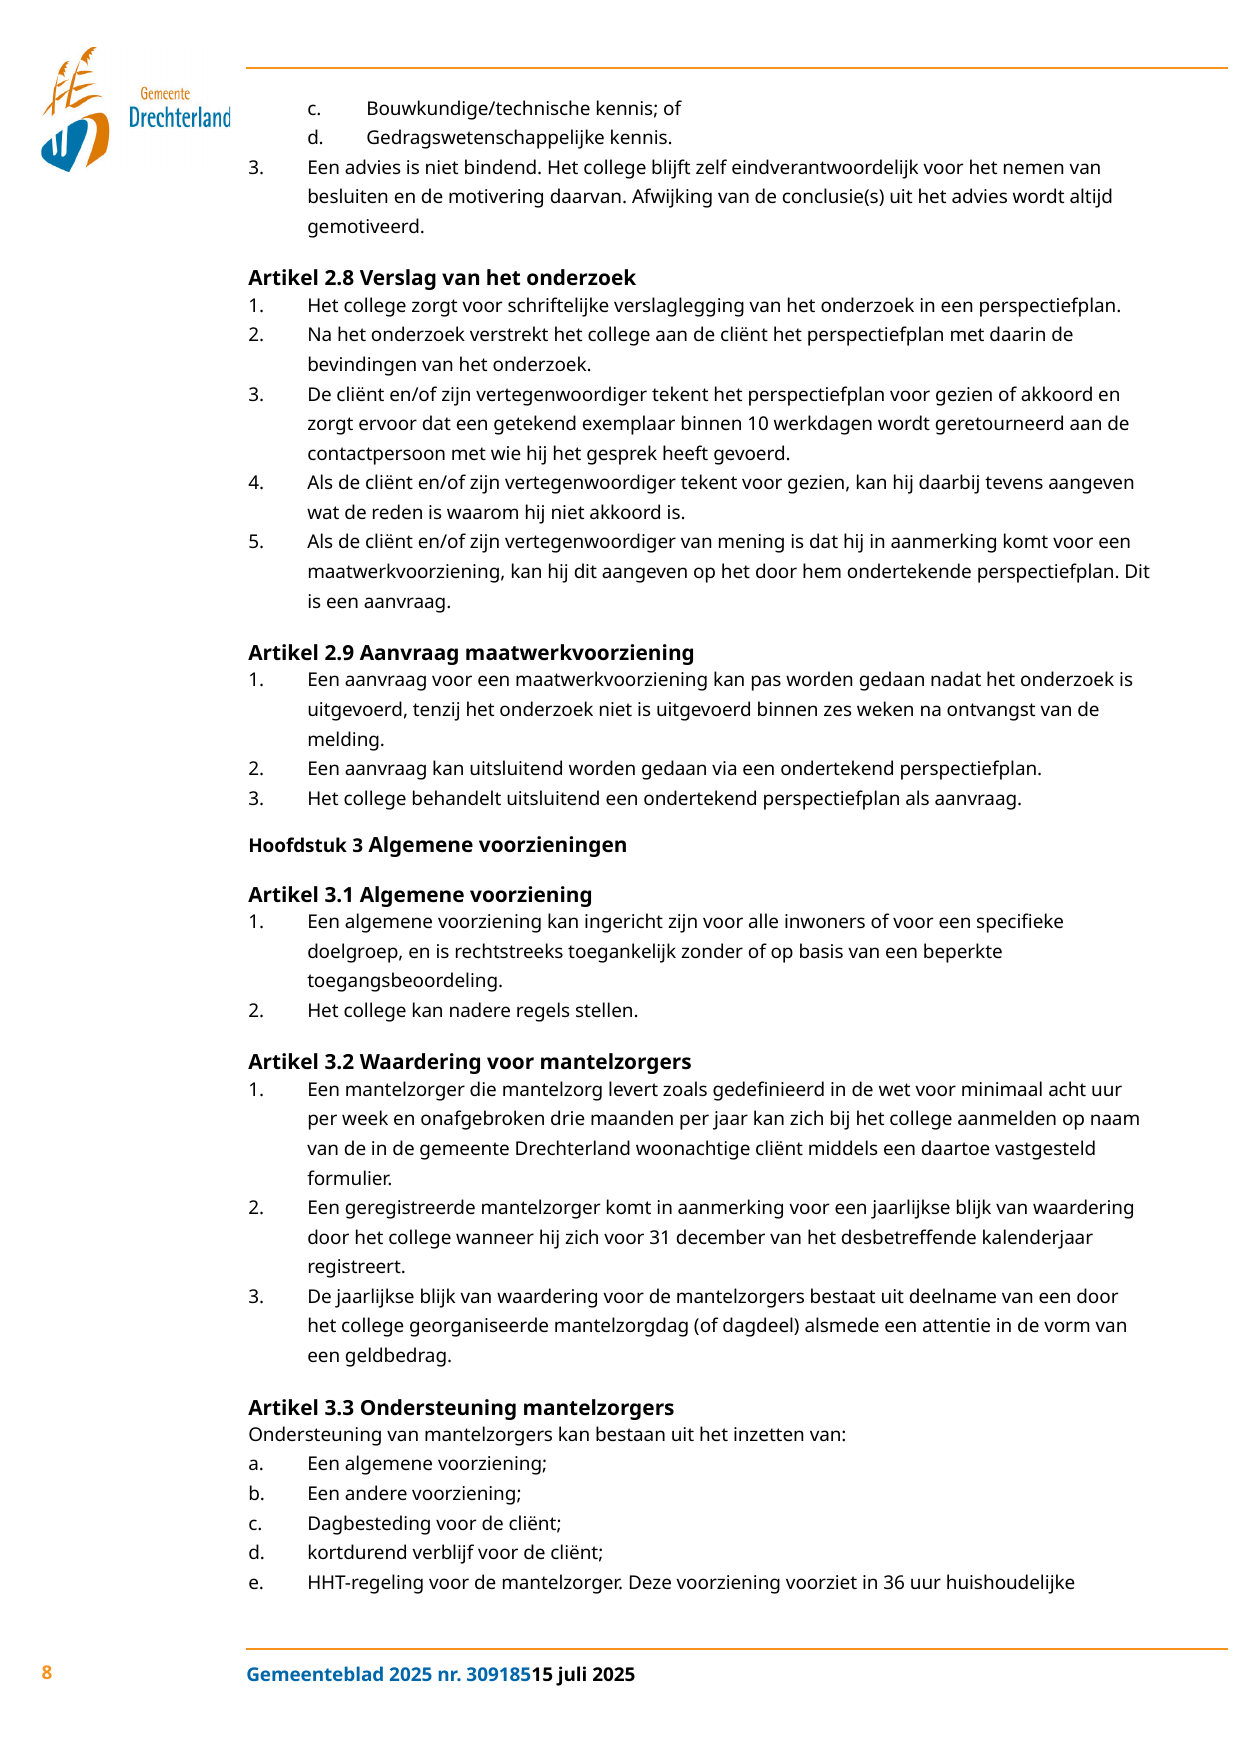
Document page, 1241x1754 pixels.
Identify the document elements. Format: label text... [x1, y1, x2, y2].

list Als de cliënt en/of zijn vertegenwoordiger tekent voor gezien, kan hij daarbij tevens aangeven wat de reden is waarom hij niet akkoord is. [248, 469, 1152, 525]
text Artikel 3.2 Waardering voor mantelzorgers [248, 1047, 1152, 1076]
picture [41, 47, 231, 172]
list De jaarlijkse blijk van waardering voor de mantelzorgers bestaat uit deelname van een door het college georganiseerde mantelzorgdag (of dagdeel) alsmede een attentie in de vorm van een geldbedrag. [248, 1283, 1152, 1368]
picture [226, 115, 231, 124]
list kortdurend verblijf voor de cliënt; [248, 1539, 1152, 1565]
picture [41, 158, 64, 172]
list Als de cliënt en/of zijn vertegenwoordiger van mening is dat hij in aanmerking komt voor een maatwerkvoorziening, kan hij dit aangeven op het door hem ondertekende perspectiefplan. Dit is een aanvraag. [248, 529, 1152, 613]
list HHT-regeling voor de mantelzorger. Deze voorziening voorziet in 36 uur huishoudelijke [248, 1569, 1152, 1595]
list Een aanvraag kan uitsluitend worden gedaan via een ondertekend perspectiefplan. [248, 755, 1152, 781]
text Ondersteuning van mantelzorgers kan bestaan uit het inzetten van: [248, 1421, 1152, 1447]
list Het college kan nadere regels stellen. [248, 997, 1152, 1023]
text Artikel 3.3 Ondersteuning mantelzorgers [248, 1393, 1152, 1421]
list Een advies is niet bindend. Het college blijft zelf eindverantwoordelijk voor het nemen van besluiten en de motivering daarvan. Afwijking van de conclusie(s) uit het advies wordt altijd gemotiveerd. [248, 154, 1152, 239]
list Een mantelzorger die mantelzorg levert zoals gedefinieerd in de wet voor minimaal acht uur per week en onafgebroken drie maanden per jaar kan zich bij het college aanmelden op naam van de in de gemeente Drechterland woonachtige cliënt middels een daartoe vastgesteld formulier. [248, 1076, 1152, 1190]
list Een algemene voorziening; [248, 1451, 1152, 1476]
list Dagbesteding voor de cliënt; [248, 1510, 1152, 1536]
text Artikel 2.8 Verslag van het onderzoek [248, 263, 1152, 292]
list Het college behandelt uitsluitend een ondertekend perspectiefplan als aanvraag. [248, 785, 1152, 811]
list Een aanvraag voor een maatwerkvoorziening kan pas worden gedaan nadat het onderzoek is uitgevoerd, tenzij het onderzoek niet is uitgevoerd binnen zes weken na ontvangst van de melding. [248, 667, 1152, 752]
list Gedragswetenschappelijke kennis. [307, 124, 1152, 150]
text Hoofdstuk 3 Algemene voorzieningen [248, 831, 1152, 859]
list Bouwkundige/technische kennis; of [307, 95, 1152, 121]
list Na het onderzoek verstrekt het college aan de cliënt het perspectiefplan met daarin de bevindingen van het onderzoek. [248, 322, 1152, 377]
list Een algemene voorziening kan ingericht zijn voor alle inwoners of voor een specifieke doelgroep, en is rechtstreeks toegankelijk zonder of op basis van een beperkte toegangsbeoordeling. [248, 908, 1152, 993]
list Een andere voorziening; [248, 1480, 1152, 1506]
text Artikel 2.9 Aanvraag maatwerkvoorziening [248, 638, 1152, 667]
text Artikel 3.1 Algemene voorziening [248, 880, 1152, 908]
list Een geregistreerde mantelzorger komt in aanmerking voor een jaarlijkse blijk van waardering door het college wanneer hij zich voor 31 december van het desbetreffende kalenderjaar registreert. [248, 1194, 1152, 1279]
list Het college zorgt voor schriftelijke verslaglegging van het onderzoek in een perspectiefplan. [248, 292, 1152, 318]
list De cliënt en/of zijn vertegenwoordiger tekent het perspectiefplan voor gezien of akkoord en zorgt ervoor dat een getekend exemplaar binnen 10 werkdagen wordt geretourneerd aan de contactpersoon met wie hij het gesprek heeft gevoerd. [248, 381, 1152, 466]
